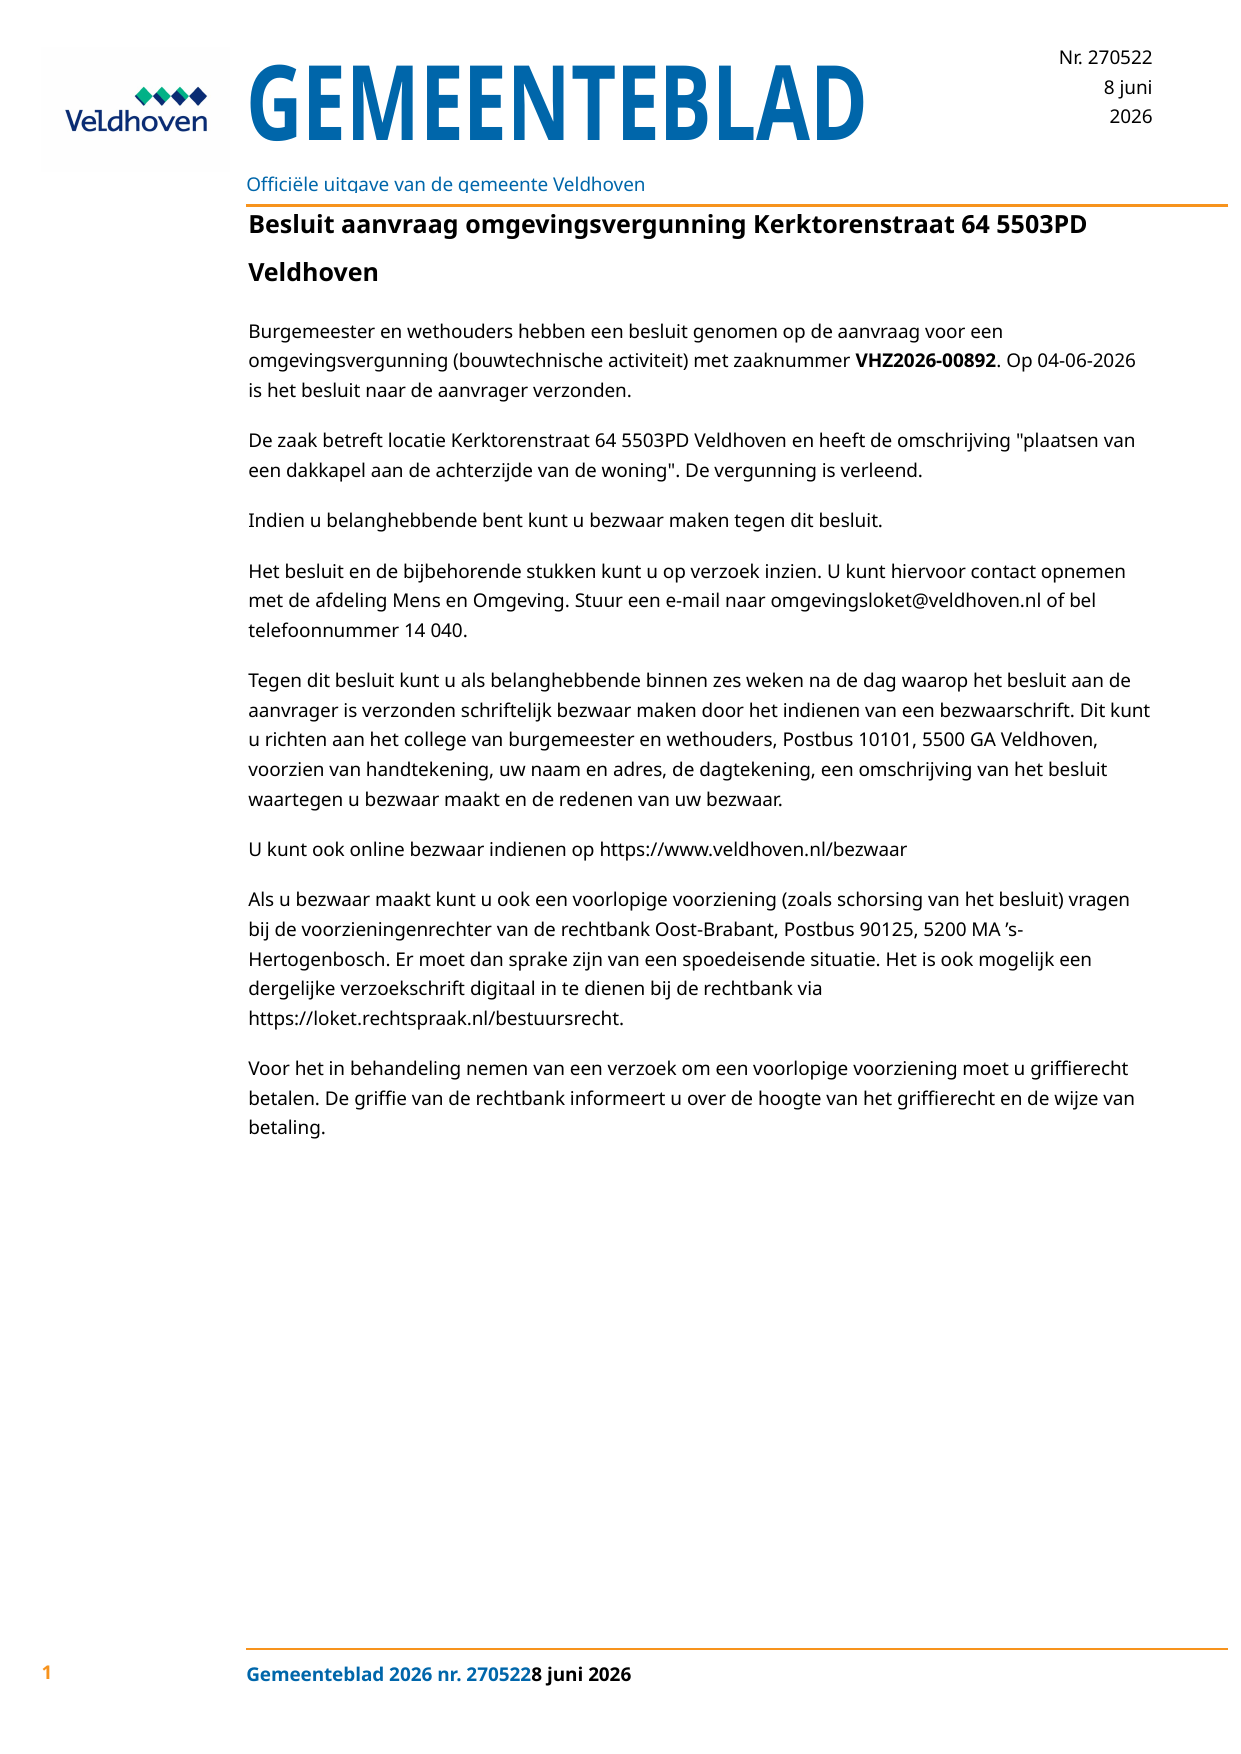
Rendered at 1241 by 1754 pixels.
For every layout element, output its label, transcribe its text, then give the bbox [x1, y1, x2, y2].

text Voor het in behandeling nemen van een verzoek om een voorlopige voorziening moet u griffierecht betalen. De griffie van de rechtbank informeert u over de hoogte van het griffierecht en de wijze van betaling. [248, 1055, 1152, 1140]
text Indien u belanghebbende bent kunt u bezwaar maken tegen dit besluit. [248, 507, 1152, 533]
text Het besluit en de bijbehorende stukken kunt u op verzoek inzien. U kunt hiervoor contact opnemen met de afdeling Mens en Omgeving. Stuur een e-mail naar omgevingsloket@veldhoven.nl of bel telefoonnummer 14 040. [248, 558, 1152, 643]
text U kunt ook online bezwaar indienen op https://www.veldhoven.nl/bezwaar [248, 836, 1152, 862]
text Tegen dit besluit kunt u als belanghebbende binnen zes weken na de dag waarop het besluit aan de aanvrager is verzonden schriftelijk bezwaar maken door het indienen van een bezwaarschrift. Dit kunt u richten aan het college van burgemeester en wethouders, Postbus 10101, 5500 GA Veldhoven, voorzien van handtekening, uw naam en adres, de dagtekening, een omschrijving van het besluit waartegen u bezwaar maakt en de redenen van uw bezwaar. [248, 667, 1152, 812]
text Besluit aanvraag omgevingsvergunning Kerktorenstraat 64 5503PD Veldhoven [248, 207, 1152, 288]
text Burgemeester en wethouders hebben een besluit genomen op de aanvraag voor een omgevingsvergunning (bouwtechnische activiteit) met zaaknummer VHZ2026-00892. Op 04-06-2026 is het besluit naar de aanvrager verzonden. [248, 318, 1152, 403]
text Als u bezwaar maakt kunt u ook een voorlopige voorziening (zoals schorsing van het besluit) vragen bij de voorzieningenrechter van de rechtbank Oost-Brabant, Postbus 90125, 5200 MA ’s-Hertogenbosch. Er moet dan sprake zijn van een spoedeisende situatie. Het is ook mogelijk een dergelijke verzoekschrift digitaal in te dienen bij de rechtbank via https://loket.rechtspraak.nl/bestuursrecht. [248, 887, 1152, 1031]
text De zaak betreft locatie Kerktorenstraat 64 5503PD Veldhoven en heeft de omschrijving "plaatsen van een dakkapel aan de achterzijde van de woning". De vergunning is verleend. [248, 427, 1152, 483]
picture [41, 47, 231, 172]
